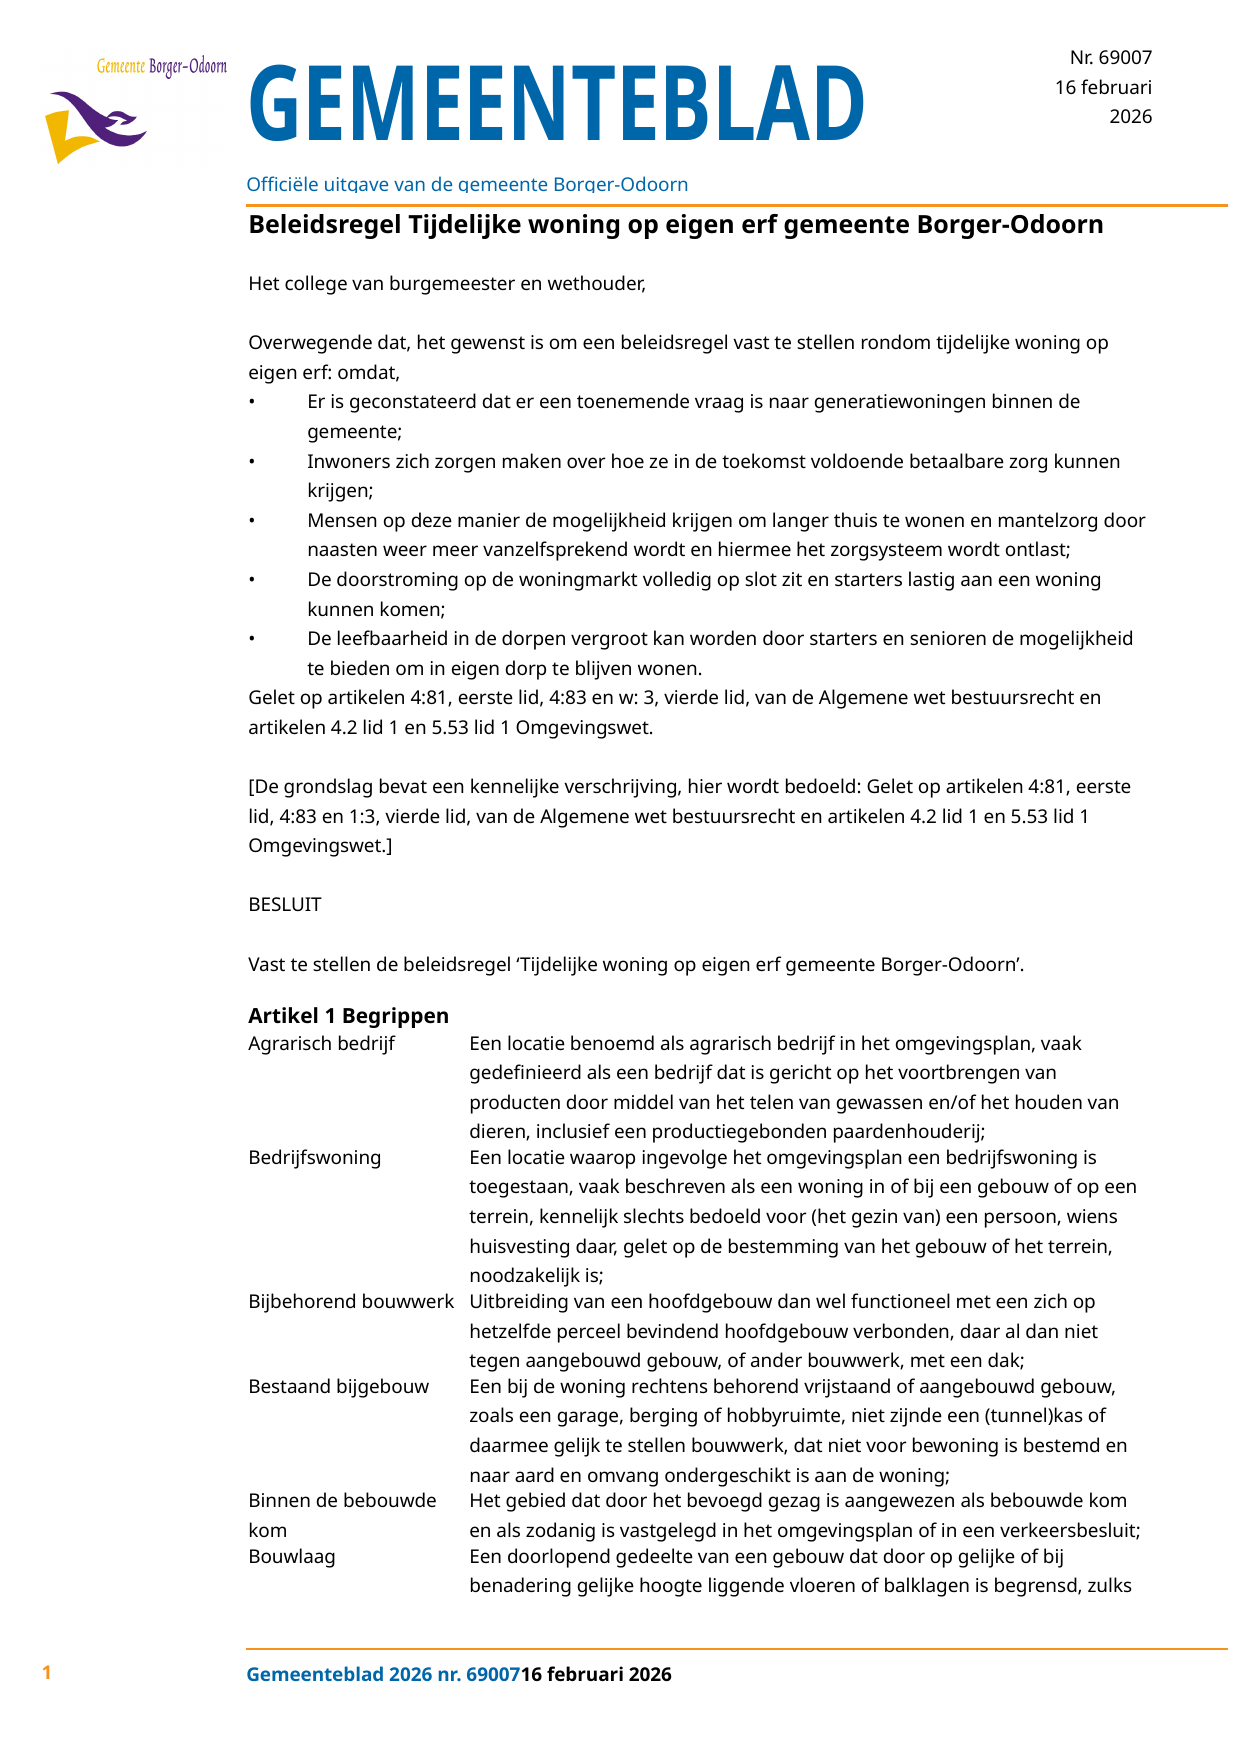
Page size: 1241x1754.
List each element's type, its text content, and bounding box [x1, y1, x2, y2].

text Vast te stellen de beleidsregel ‘Tijdelijke woning op eigen erf gemeente Borger-Odoorn’. [248, 951, 1152, 976]
list Er is geconstateerd dat er een toenemende vraag is naar generatiewoningen binnen de gemeente; [248, 389, 1152, 444]
table_cell Bijbehorend bouwwerk [248, 1288, 469, 1373]
list De leefbaarheid in de dorpen vergroot kan worden door starters en senioren de mogelijkheid te bieden om in eigen dorp te blijven wonen. [248, 625, 1152, 681]
table_header Agrarisch bedrijf [248, 1030, 469, 1144]
table_cell Bestaand bijgebouw [248, 1373, 469, 1488]
table_cell Het gebied dat door het bevoegd gezag is aangewezen als bebouwde kom en als zodanig is vastgelegd in het omgevingsplan of in een verkeersbesluit; [469, 1488, 1152, 1543]
table_cell Een locatie waarop ingevolge het omgevingsplan een bedrijfswoning is toegestaan, vaak beschreven als een woning in of bij een gebouw of op een terrein, kennelijk slechts bedoeld voor (het gezin van) een persoon, wiens huisvesting daar, gelet op de bestemming van het gebouw of het terrein, noodzakelijk is; [469, 1144, 1152, 1288]
text BESLUIT [248, 892, 1152, 917]
table_cell Uitbreiding van een hoofdgebouw dan wel functioneel met een zich op hetzelfde perceel bevindend hoofdgebouw verbonden, daar al dan niet tegen aangebouwd gebouw, of ander bouwwerk, met een dak; [469, 1288, 1152, 1373]
table_cell Een doorlopend gedeelte van een gebouw dat door op gelijke of bij benadering gelijke hoogte liggende vloeren of balklagen is begrensd, zulks [469, 1543, 1152, 1598]
table_cell Een bij de woning rechtens behorend vrijstaand of aangebouwd gebouw, zoals een garage, berging of hobbyruimte, niet zijnde een (tunnel)kas of daarmee gelijk te stellen bouwwerk, dat niet voor bewoning is bestemd en naar aard en omvang ondergeschikt is aan de woning; [469, 1373, 1152, 1488]
list De doorstroming op de woningmarkt volledig op slot zit en starters lastig aan een woning kunnen komen; [248, 566, 1152, 621]
table_header Een locatie benoemd als agrarisch bedrijf in het omgevingsplan, vaak gedefinieerd als een bedrijf dat is gericht op het voortbrengen van producten door middel van het telen van gewassen en/of het houden van dieren, inclusief een productiegebonden paardenhouderij; [469, 1030, 1152, 1144]
table_cell Bedrijfswoning [248, 1144, 469, 1288]
picture [41, 47, 231, 172]
table_cell Bouwlaag [248, 1543, 469, 1598]
text [De grondslag bevat een kennelijke verschrijving, hier wordt bedoeld: Gelet op artikelen 4:81, eerste lid, 4:83 en 1:3, vierde lid, van de Algemene wet bestuursrecht en artikelen 4.2 lid 1 en 5.53 lid 1 Omgevingswet.] [248, 773, 1152, 858]
text Gelet op artikelen 4:81, eerste lid, 4:83 en w: 3, vierde lid, van de Algemene wet bestuursrecht en artikelen 4.2 lid 1 en 5.53 lid 1 Omgevingswet. [248, 684, 1152, 740]
list Inwoners zich zorgen maken over hoe ze in de toekomst voldoende betaalbare zorg kunnen krijgen; [248, 448, 1152, 503]
text Beleidsregel Tijdelijke woning op eigen erf gemeente Borger-Odoorn [248, 207, 1152, 241]
text Overwegende dat, het gewenst is om een beleidsregel vast te stellen rondom tijdelijke woning op eigen erf: omdat, [248, 329, 1152, 385]
text Artikel 1 Begrippen [248, 1001, 1152, 1029]
text Het college van burgemeester en wethouder, [248, 270, 1152, 296]
table_cell Binnen de bebouwde kom [248, 1488, 469, 1543]
list Mensen op deze manier de mogelijkheid krijgen om langer thuis te wonen en mantelzorg door naasten weer meer vanzelfsprekend wordt en hiermee het zorgsysteem wordt ontlast; [248, 507, 1152, 562]
